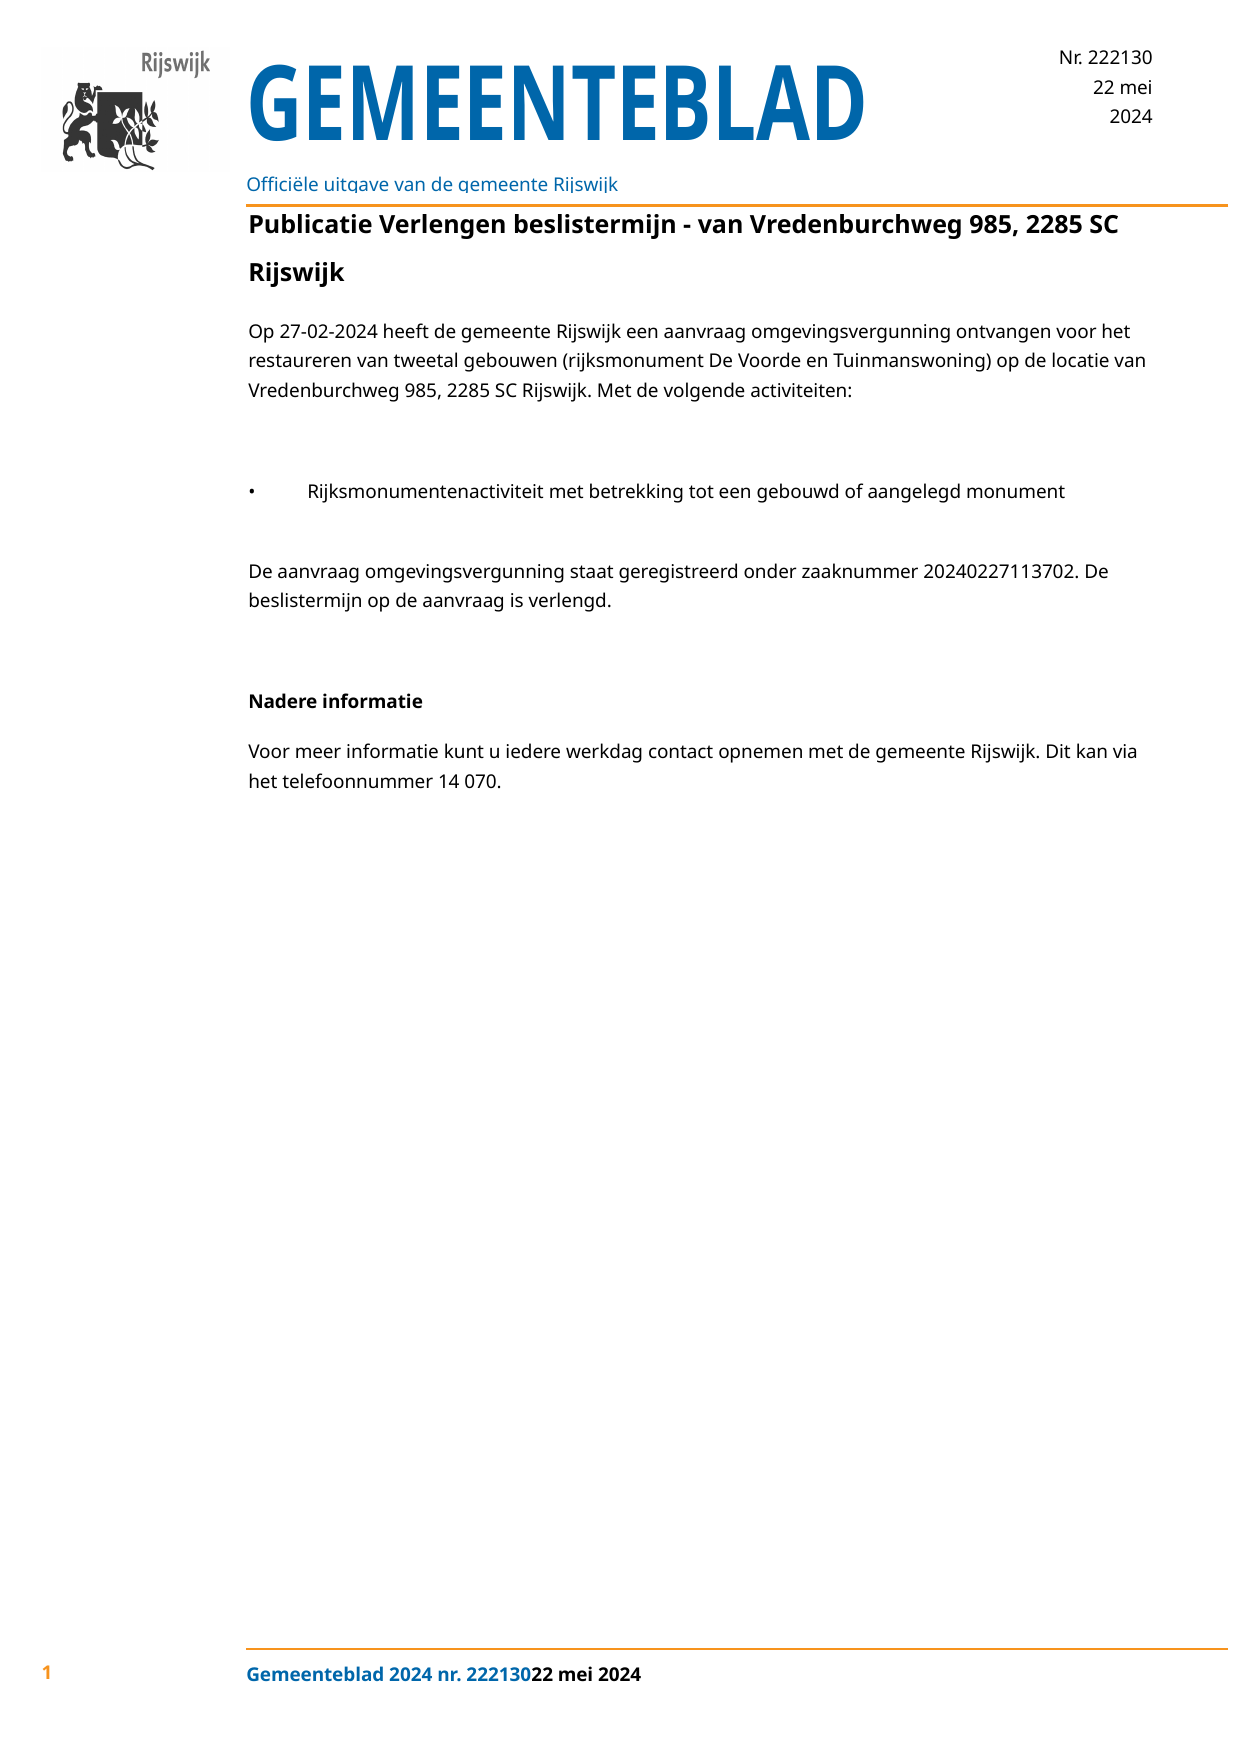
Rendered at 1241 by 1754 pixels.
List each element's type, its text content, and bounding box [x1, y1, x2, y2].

text De aanvraag omgevingsvergunning staat geregistreerd onder zaaknummer 20240227113702. De beslistermijn op de aanvraag is verlengd. [248, 558, 1152, 613]
text Op 27-02-2024 heeft de gemeente Rijswijk een aanvraag omgevingsvergunning ontvangen voor het restaureren van tweetal gebouwen (rijksmonument De Voorde en Tuinmanswoning) op de locatie van Vredenburchweg 985, 2285 SC Rijswijk. Met de volgende activiteiten: [248, 318, 1152, 403]
list Rijksmonumentenactiviteit met betrekking tot een gebouwd of aangelegd monument [248, 478, 1152, 504]
text Voor meer informatie kunt u iedere werkdag contact opnemen met de gemeente Rijswijk. Dit kan via het telefoonnummer 14 070. [248, 739, 1152, 794]
text Publicatie Verlengen beslistermijn - van Vredenburchweg 985, 2285 SC Rijswijk [248, 207, 1152, 288]
picture [41, 47, 231, 172]
text Nadere informatie [248, 688, 1152, 714]
